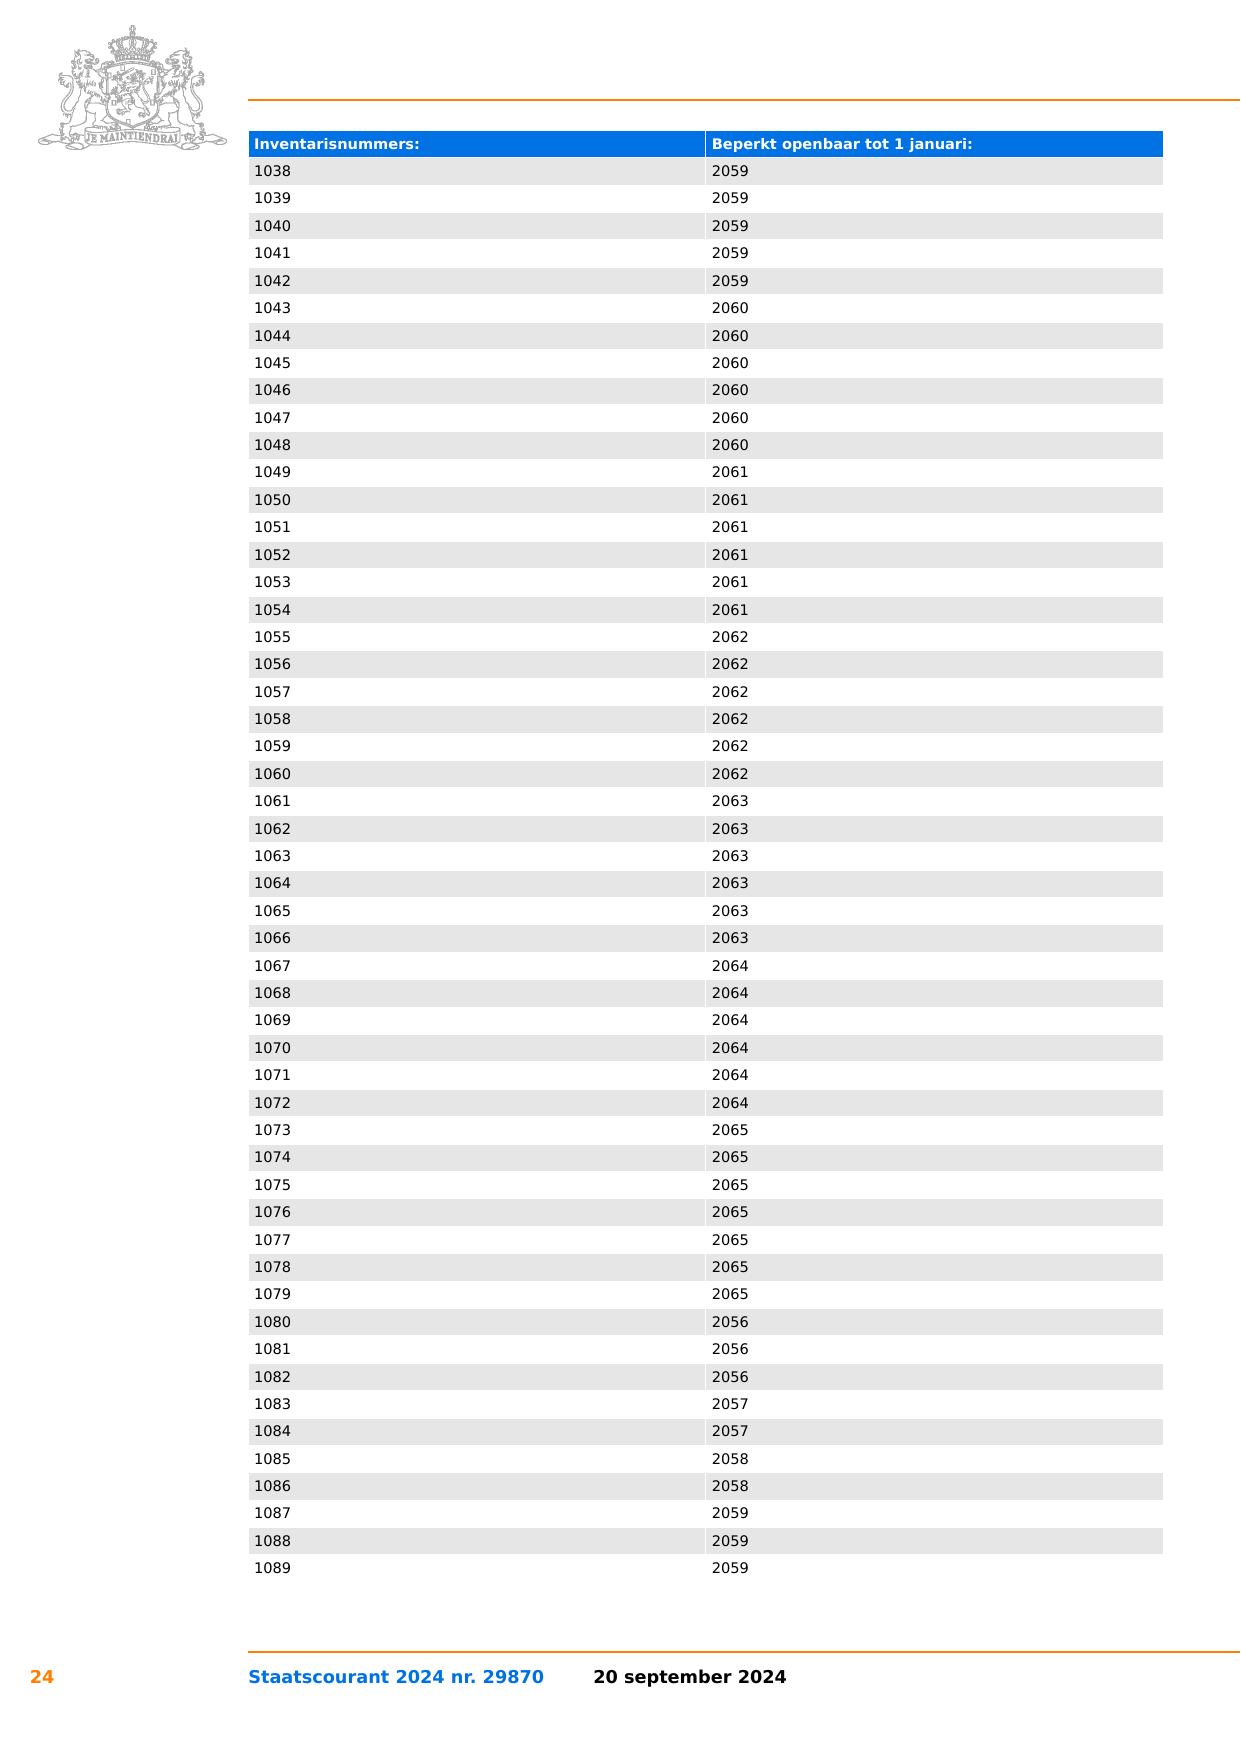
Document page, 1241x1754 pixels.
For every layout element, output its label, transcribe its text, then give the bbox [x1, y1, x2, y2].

table_cell 1081 [249, 1336, 705, 1363]
table_cell 2060 [706, 432, 1163, 459]
table_cell 2061 [706, 460, 1163, 486]
table_cell 2061 [706, 569, 1163, 596]
table_cell 2056 [706, 1336, 1163, 1363]
table_cell 1080 [249, 1309, 705, 1335]
table_cell 1052 [249, 542, 705, 568]
table_cell 2065 [706, 1254, 1163, 1281]
table_cell 1085 [249, 1446, 705, 1472]
table_cell 1078 [249, 1254, 705, 1281]
table_cell 2060 [706, 378, 1163, 404]
table_cell 2061 [706, 487, 1163, 513]
table_cell 1072 [249, 1090, 705, 1116]
table_cell 2059 [706, 158, 1163, 185]
table_cell 1069 [249, 1008, 705, 1034]
table_cell 1073 [249, 1117, 705, 1143]
table_cell 2060 [706, 323, 1163, 349]
table_cell 1043 [249, 295, 705, 322]
table_cell 1050 [249, 487, 705, 513]
table_cell 2060 [706, 405, 1163, 431]
table_cell 1066 [249, 925, 705, 952]
table_cell 2064 [706, 953, 1163, 979]
table_cell 2062 [706, 734, 1163, 760]
table_cell 2065 [706, 1145, 1163, 1171]
table_cell 2062 [706, 651, 1163, 678]
table_cell 2059 [706, 1528, 1163, 1554]
table_cell 2058 [706, 1473, 1163, 1500]
table_cell 1057 [249, 679, 705, 705]
table_cell 2062 [706, 706, 1163, 733]
table_cell 1056 [249, 651, 705, 678]
table_cell 2065 [706, 1117, 1163, 1143]
table_cell 1071 [249, 1063, 705, 1089]
table_cell 1086 [249, 1473, 705, 1500]
table_cell 2065 [706, 1227, 1163, 1253]
table_header Inventarisnummers: [249, 131, 705, 157]
table_cell 1054 [249, 597, 705, 623]
table_cell 2062 [706, 679, 1163, 705]
table_cell 2058 [706, 1446, 1163, 1472]
table_header Beperkt openbaar tot 1 januari: [706, 131, 1163, 157]
table_cell 1051 [249, 515, 705, 541]
table_cell 1075 [249, 1172, 705, 1198]
table_cell 1042 [249, 268, 705, 294]
table_cell 1077 [249, 1227, 705, 1253]
table_cell 2059 [706, 186, 1163, 212]
table_cell 2063 [706, 789, 1163, 815]
table_cell 1087 [249, 1501, 705, 1527]
table_cell 2063 [706, 871, 1163, 897]
table_cell 2064 [706, 1063, 1163, 1089]
table_cell 2065 [706, 1282, 1163, 1308]
table_cell 1045 [249, 350, 705, 376]
table_cell 2064 [706, 1008, 1163, 1034]
table_cell 1089 [249, 1556, 705, 1582]
table_cell 2060 [706, 350, 1163, 376]
table_cell 2063 [706, 925, 1163, 952]
table_cell 1044 [249, 323, 705, 349]
table_cell 2065 [706, 1199, 1163, 1226]
table_cell 2061 [706, 597, 1163, 623]
table_cell 2061 [706, 515, 1163, 541]
table_cell 1055 [249, 624, 705, 650]
table_cell 2061 [706, 542, 1163, 568]
table_cell 1088 [249, 1528, 705, 1554]
table_cell 2059 [706, 1556, 1163, 1582]
table_cell 2063 [706, 898, 1163, 924]
table_cell 2062 [706, 624, 1163, 650]
table_cell 1076 [249, 1199, 705, 1226]
table_cell 1079 [249, 1282, 705, 1308]
table_cell 1064 [249, 871, 705, 897]
table_cell 1038 [249, 158, 705, 185]
table_cell 1083 [249, 1391, 705, 1417]
table_cell 1062 [249, 816, 705, 842]
table_cell 1041 [249, 241, 705, 267]
picture [38, 25, 227, 150]
table_cell 1070 [249, 1035, 705, 1061]
table_cell 2057 [706, 1419, 1163, 1445]
table_cell 2059 [706, 1501, 1163, 1527]
table_cell 2062 [706, 761, 1163, 787]
table_cell 2060 [706, 295, 1163, 322]
table_cell 1046 [249, 378, 705, 404]
table_cell 1067 [249, 953, 705, 979]
table_cell 2057 [706, 1391, 1163, 1417]
table_cell 2063 [706, 843, 1163, 869]
table_cell 1065 [249, 898, 705, 924]
table_cell 1059 [249, 734, 705, 760]
table_cell 2059 [706, 213, 1163, 239]
table_cell 1084 [249, 1419, 705, 1445]
table_cell 1074 [249, 1145, 705, 1171]
table_cell 1048 [249, 432, 705, 459]
table_cell 2063 [706, 816, 1163, 842]
table_cell 1060 [249, 761, 705, 787]
table_cell 1053 [249, 569, 705, 596]
table_cell 1040 [249, 213, 705, 239]
table_cell 2064 [706, 1090, 1163, 1116]
table_cell 1082 [249, 1364, 705, 1390]
table_cell 1068 [249, 980, 705, 1007]
table_cell 2064 [706, 1035, 1163, 1061]
table_cell 1039 [249, 186, 705, 212]
table_cell 2056 [706, 1309, 1163, 1335]
table_cell 1061 [249, 789, 705, 815]
table_cell 1058 [249, 706, 705, 733]
table_cell 2059 [706, 241, 1163, 267]
table_cell 1063 [249, 843, 705, 869]
table_cell 1047 [249, 405, 705, 431]
table_cell 2056 [706, 1364, 1163, 1390]
table_cell 2059 [706, 268, 1163, 294]
table_cell 2065 [706, 1172, 1163, 1198]
table_cell 1049 [249, 460, 705, 486]
table_cell 2064 [706, 980, 1163, 1007]
